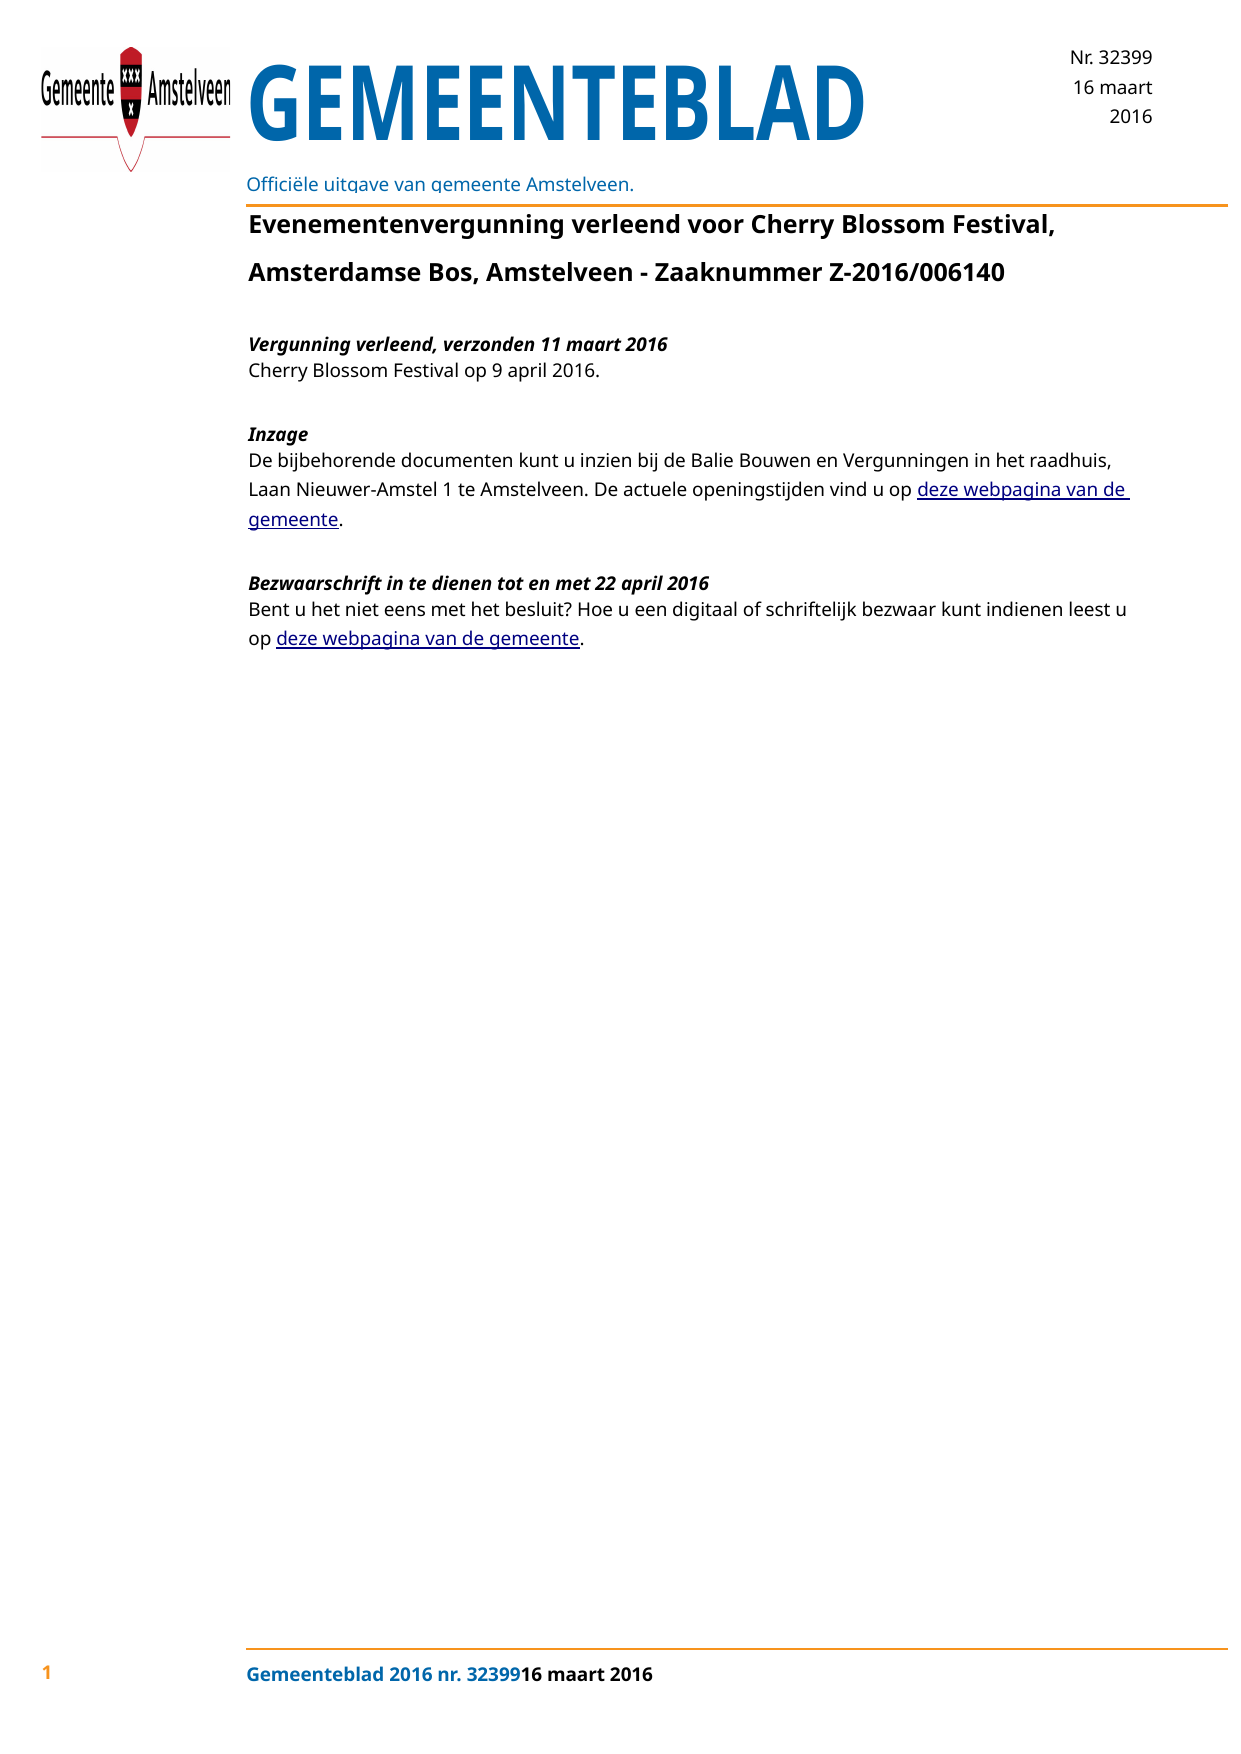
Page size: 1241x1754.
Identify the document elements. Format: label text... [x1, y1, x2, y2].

text Cherry Blossom Festival op 9 april 2016. [248, 357, 1152, 383]
picture [41, 47, 231, 172]
text Inzage [248, 421, 1152, 447]
text De bijbehorende documenten kunt u inzien bij de Balie Bouwen en Vergunningen in het raadhuis, Laan Nieuwer-Amstel 1 te Amstelveen. De actuele openingstijden vind u op deze webpagina van de gemeente. [248, 447, 1152, 532]
text Bent u het niet eens met het besluit? Hoe u een digitaal of schriftelijk bezwaar kunt indienen leest u op deze webpagina van de gemeente. [248, 596, 1152, 651]
text Vergunning verleend, verzonden 11 maart 2016 [248, 331, 1152, 357]
text Bezwaarschrift in te dienen tot en met 22 april 2016 [248, 570, 1152, 596]
text Evenementenvergunning verleend voor Cherry Blossom Festival, Amsterdamse Bos, Amstelveen - Zaaknummer Z-2016/006140 [248, 207, 1152, 288]
